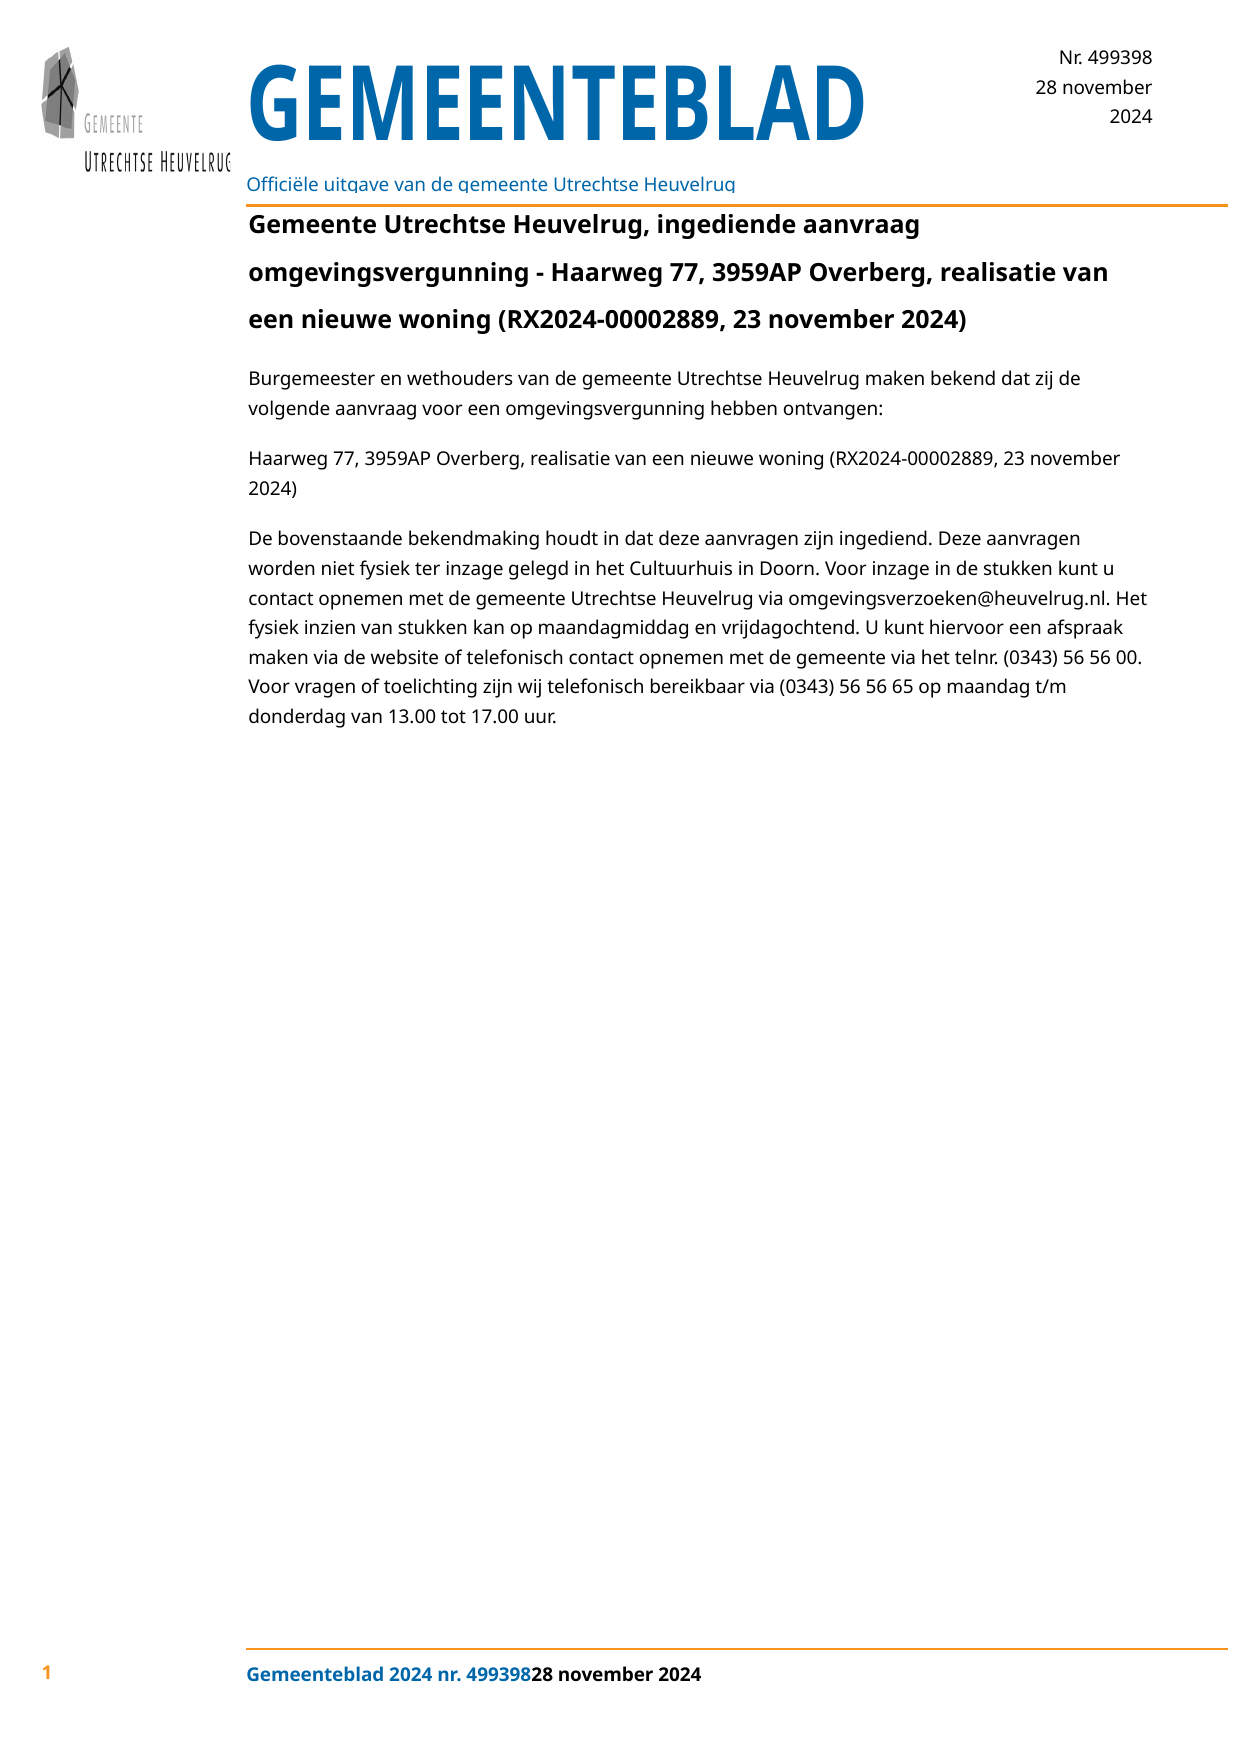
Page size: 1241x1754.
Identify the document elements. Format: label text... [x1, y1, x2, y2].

picture [41, 47, 231, 172]
text Burgemeester en wethouders van de gemeente Utrechtse Heuvelrug maken bekend dat zij de volgende aanvraag voor een omgevingsvergunning hebben ontvangen: [248, 366, 1152, 421]
text Gemeente Utrechtse Heuvelrug, ingediende aanvraag omgevingsvergunning - Haarweg 77, 3959AP Overberg, realisatie van een nieuwe woning (RX2024-00002889, 23 november 2024) [248, 207, 1152, 336]
text Haarweg 77, 3959AP Overberg, realisatie van een nieuwe woning (RX2024-00002889, 23 november 2024) [248, 446, 1152, 501]
text De bovenstaande bekendmaking houdt in dat deze aanvragen zijn ingediend. Deze aanvragen worden niet fysiek ter inzage gelegd in het Cultuurhuis in Doorn. Voor inzage in de stukken kunt u contact opnemen met de gemeente Utrechtse Heuvelrug via omgevingsverzoeken@heuvelrug.nl. Het fysiek inzien van stukken kan op maandagmiddag en vrijdagochtend. U kunt hiervoor een afspraak maken via de website of telefonisch contact opnemen met de gemeente via het telnr. (0343) 56 56 00. Voor vragen of toelichting zijn wij telefonisch bereikbaar via (0343) 56 56 65 op maandag t/m donderdag van 13.00 tot 17.00 uur. [248, 526, 1152, 729]
